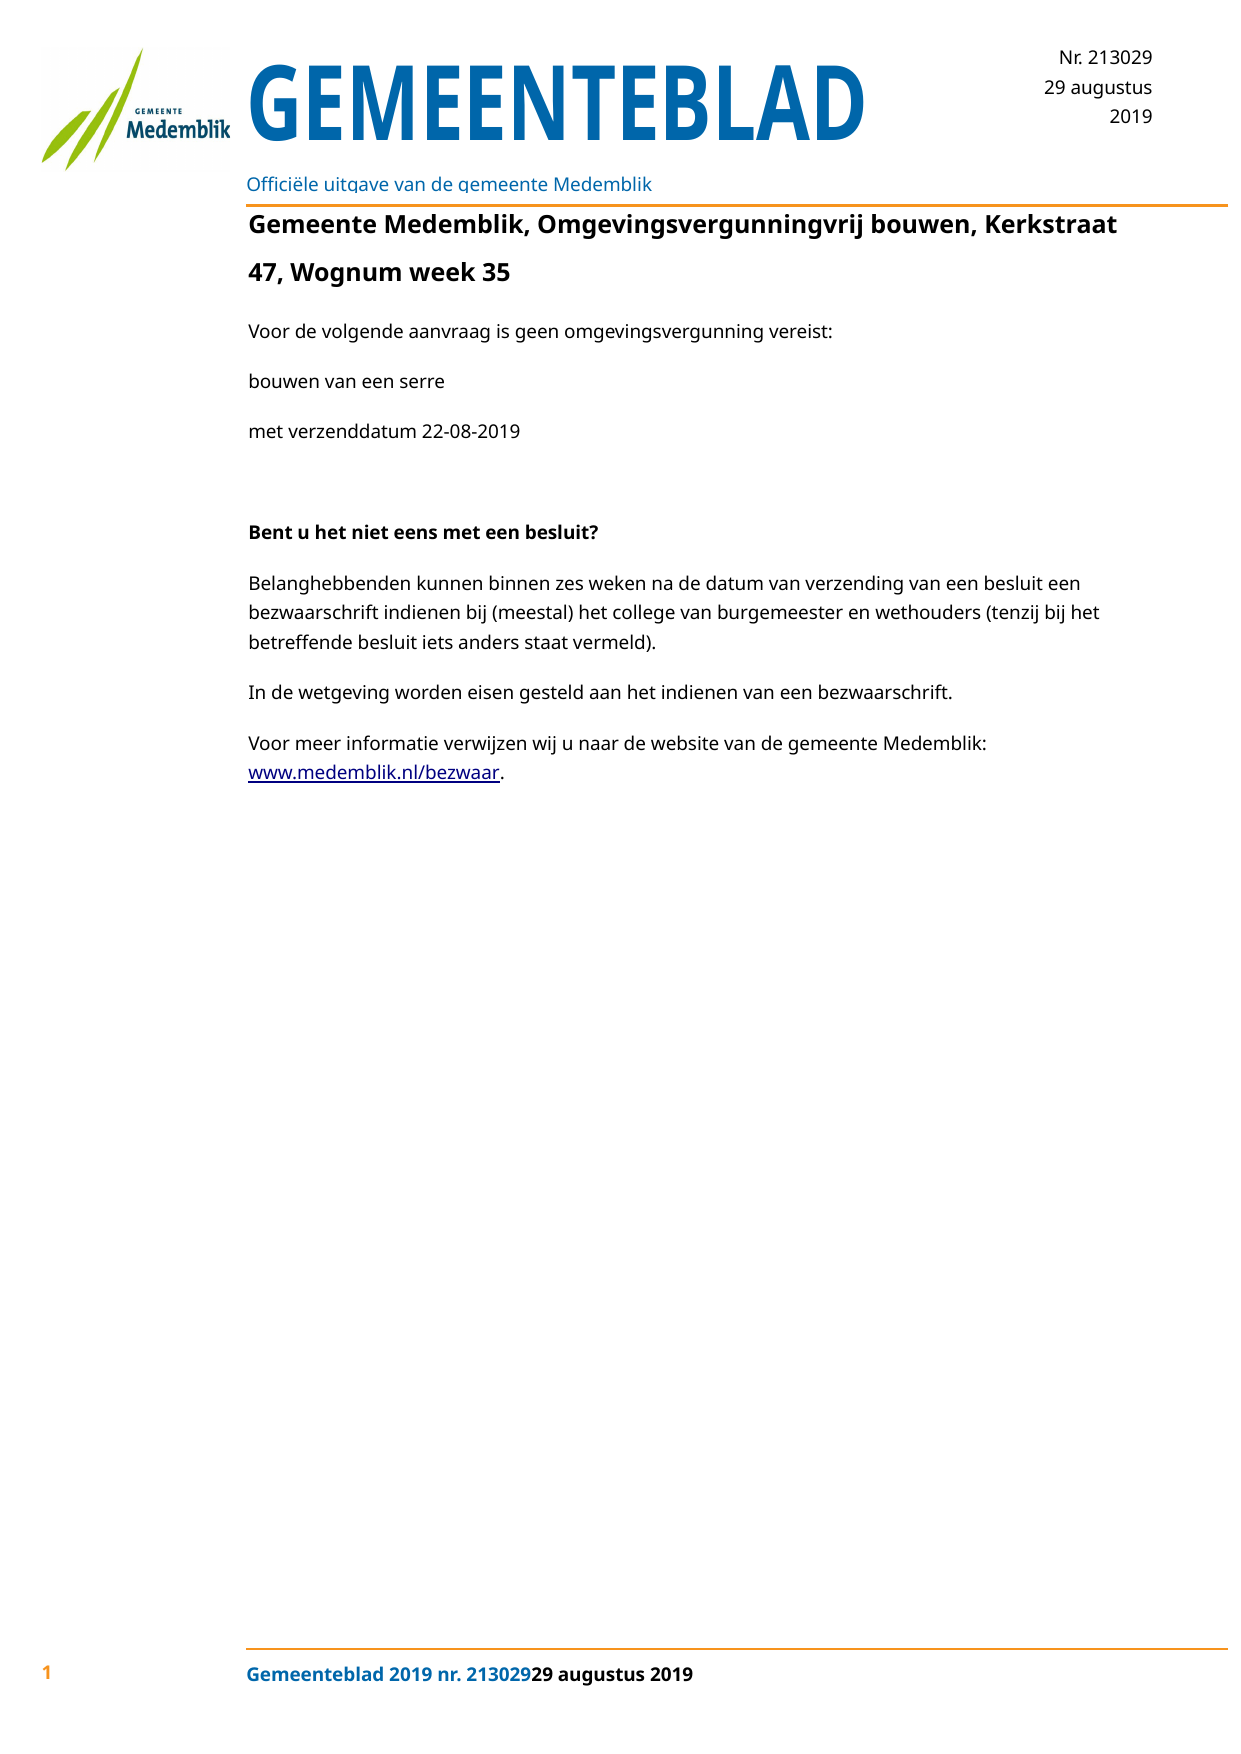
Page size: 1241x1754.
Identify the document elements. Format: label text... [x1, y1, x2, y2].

text Gemeente Medemblik, Omgevingsvergunningvrij bouwen, Kerkstraat 47, Wognum week 35 [248, 207, 1152, 288]
picture [41, 47, 231, 172]
text Bent u het niet eens met een besluit? [248, 519, 1152, 545]
text met verzenddatum 22-08-2019 [248, 419, 1152, 444]
text Belanghebbenden kunnen binnen zes weken na de datum van verzending van een besluit een bezwaarschrift indienen bij (meestal) het college van burgemeester en wethouders (tenzij bij het betreffende besluit iets anders staat vermeld). [248, 570, 1152, 655]
text bouwen van een serre [248, 368, 1152, 394]
text Voor meer informatie verwijzen wij u naar de website van de gemeente Medemblik: www.medemblik.nl/bezwaar. [248, 730, 1152, 785]
text In de wetgeving worden eisen gesteld aan het indienen van een bezwaarschrift. [248, 679, 1152, 705]
text Voor de volgende aanvraag is geen omgevingsvergunning vereist: [248, 318, 1152, 344]
